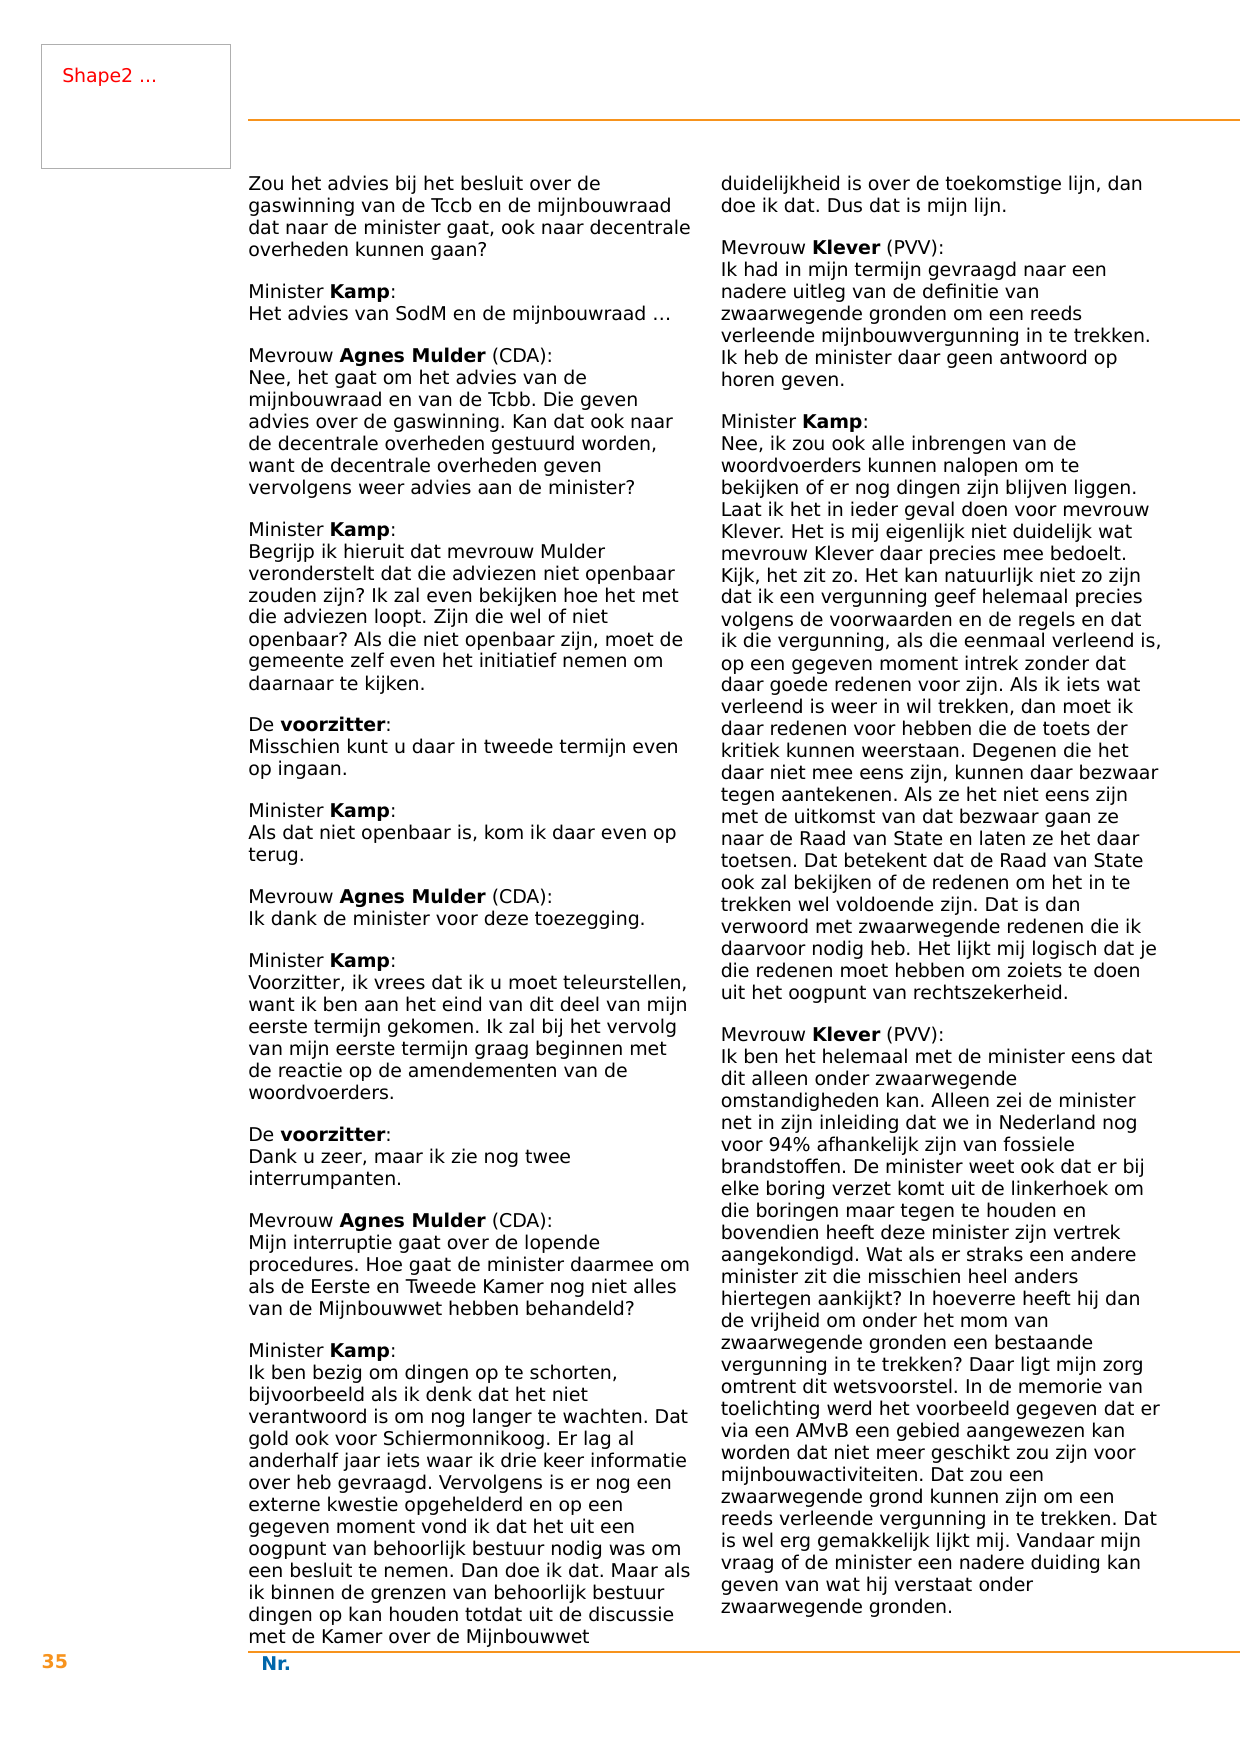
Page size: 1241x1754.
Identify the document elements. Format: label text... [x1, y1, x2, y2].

text Minister Kamp: [248, 950, 691, 972]
text Minister Kamp: [248, 1340, 691, 1362]
text Ik ben bezig om dingen op te schorten, bijvoorbeeld als ik denk dat het niet verantwoord is om nog langer te wachten. Dat gold ook voor Schiermonnikoog. Er lag al anderhalf jaar iets waar ik drie keer informatie over heb gevraagd. Vervolgens is er nog een externe kwestie opgehelderd en op een gegeven moment vond ik dat het uit een oogpunt van behoorlijk bestuur nodig was om een besluit te nemen. Dan doe ik dat. Maar als ik binnen de grenzen van behoorlijk bestuur dingen op kan houden totdat uit de discussie met de Kamer over de Mijnbouwwet [248, 1362, 691, 1648]
text Minister Kamp: [248, 800, 691, 822]
text Zou het advies bij het besluit over de gaswinning van de Tccb en de mijnbouwraad dat naar de minister gaat, ook naar decentrale overheden kunnen gaan? [248, 173, 691, 261]
text Ik ben het helemaal met de minister eens dat dit alleen onder zwaarwegende omstandigheden kan. Alleen zei de minister net in zijn inleiding dat we in Nederland nog voor 94% afhankelijk zijn van fossiele brandstoffen. De minister weet ook dat er bij elke boring verzet komt uit de linkerhoek om die boringen maar tegen te houden en bovendien heeft deze minister zijn vertrek aangekondigd. Wat als er straks een andere minister zit die misschien heel anders hiertegen aankijkt? In hoeverre heeft hij dan de vrijheid om onder het mom van zwaarwegende gronden een bestaande vergunning in te trekken? Daar ligt mijn zorg omtrent dit wetsvoorstel. In de memorie van toelichting werd het voorbeeld gegeven dat er via een AMvB een gebied aangewezen kan worden dat niet meer geschikt zou zijn voor mijnbouwactiviteiten. Dat zou een zwaarwegende grond kunnen zijn om een reeds verleende vergunning in te trekken. Dat is wel erg gemakkelijk lijkt mij. Vandaar mijn vraag of de minister een nadere duiding kan geven van wat hij verstaat onder zwaarwegende gronden. [721, 1046, 1163, 1617]
text Begrijp ik hieruit dat mevrouw Mulder veronderstelt dat die adviezen niet openbaar zouden zijn? Ik zal even bekijken hoe het met die adviezen loopt. Zijn die wel of niet openbaar? Als die niet openbaar zijn, moet de gemeente zelf even het initiatief nemen om daarnaar te kijken. [248, 541, 691, 694]
text Minister Kamp: [721, 411, 1163, 433]
text Dank u zeer, maar ik zie nog twee interrumpanten. [248, 1146, 691, 1190]
text duidelijkheid is over de toekomstige lijn, dan doe ik dat. Dus dat is mijn lijn. [721, 173, 1163, 217]
text Mevrouw Klever (PVV): [721, 237, 1163, 259]
text Als dat niet openbaar is, kom ik daar even op terug. [248, 822, 691, 866]
text Ik had in mijn termijn gevraagd naar een nadere uitleg van de definitie van zwaarwegende gronden om een reeds verleende mijnbouwvergunning in te trekken. Ik heb de minister daar geen antwoord op horen geven. [721, 259, 1163, 391]
text Mevrouw Agnes Mulder (CDA): [248, 1210, 691, 1232]
text Mijn interruptie gaat over de lopende procedures. Hoe gaat de minister daarmee om als de Eerste en Tweede Kamer nog niet alles van de Mijnbouwwet hebben behandeld? [248, 1232, 691, 1320]
text Voorzitter, ik vrees dat ik u moet teleurstellen, want ik ben aan het eind van dit deel van mijn eerste termijn gekomen. Ik zal bij het vervolg van mijn eerste termijn graag beginnen met de reactie op de amendementen van de woordvoerders. [248, 972, 691, 1104]
text Nee, ik zou ook alle inbrengen van de woordvoerders kunnen nalopen om te bekijken of er nog dingen zijn blijven liggen. Laat ik het in ieder geval doen voor mevrouw Klever. Het is mij eigenlijk niet duidelijk wat mevrouw Klever daar precies mee bedoelt. Kijk, het zit zo. Het kan natuurlijk niet zo zijn dat ik een vergunning geef helemaal precies volgens de voorwaarden en de regels en dat ik die vergunning, als die eenmaal verleend is, op een gegeven moment intrek zonder dat daar goede redenen voor zijn. Als ik iets wat verleend is weer in wil trekken, dan moet ik daar redenen voor hebben die de toets der kritiek kunnen weerstaan. Degenen die het daar niet mee eens zijn, kunnen daar bezwaar tegen aantekenen. Als ze het niet eens zijn met de uitkomst van dat bezwaar gaan ze naar de Raad van State en laten ze het daar toetsen. Dat betekent dat de Raad van State ook zal bekijken of de redenen om het in te trekken wel voldoende zijn. Dat is dan verwoord met zwaarwegende redenen die ik daarvoor nodig heb. Het lijkt mij logisch dat je die redenen moet hebben om zoiets te doen uit het oogpunt van rechtszekerheid. [721, 433, 1163, 1004]
text Ik dank de minister voor deze toezegging. [248, 908, 691, 930]
text Nee, het gaat om het advies van de mijnbouwraad en van de Tcbb. Die geven advies over de gaswinning. Kan dat ook naar de decentrale overheden gestuurd worden, want de decentrale overheden geven vervolgens weer advies aan de minister? [248, 367, 691, 498]
text De voorzitter: [248, 714, 691, 736]
text Mevrouw Agnes Mulder (CDA): [248, 345, 691, 367]
text De voorzitter: [248, 1124, 691, 1146]
text Mevrouw Agnes Mulder (CDA): [248, 886, 691, 908]
text Mevrouw Klever (PVV): [721, 1024, 1163, 1046]
text Misschien kunt u daar in tweede termijn even op ingaan. [248, 736, 691, 780]
text Minister Kamp: [248, 518, 691, 541]
text Het advies van SodM en de mijnbouwraad … [248, 303, 691, 325]
text Minister Kamp: [248, 281, 691, 303]
